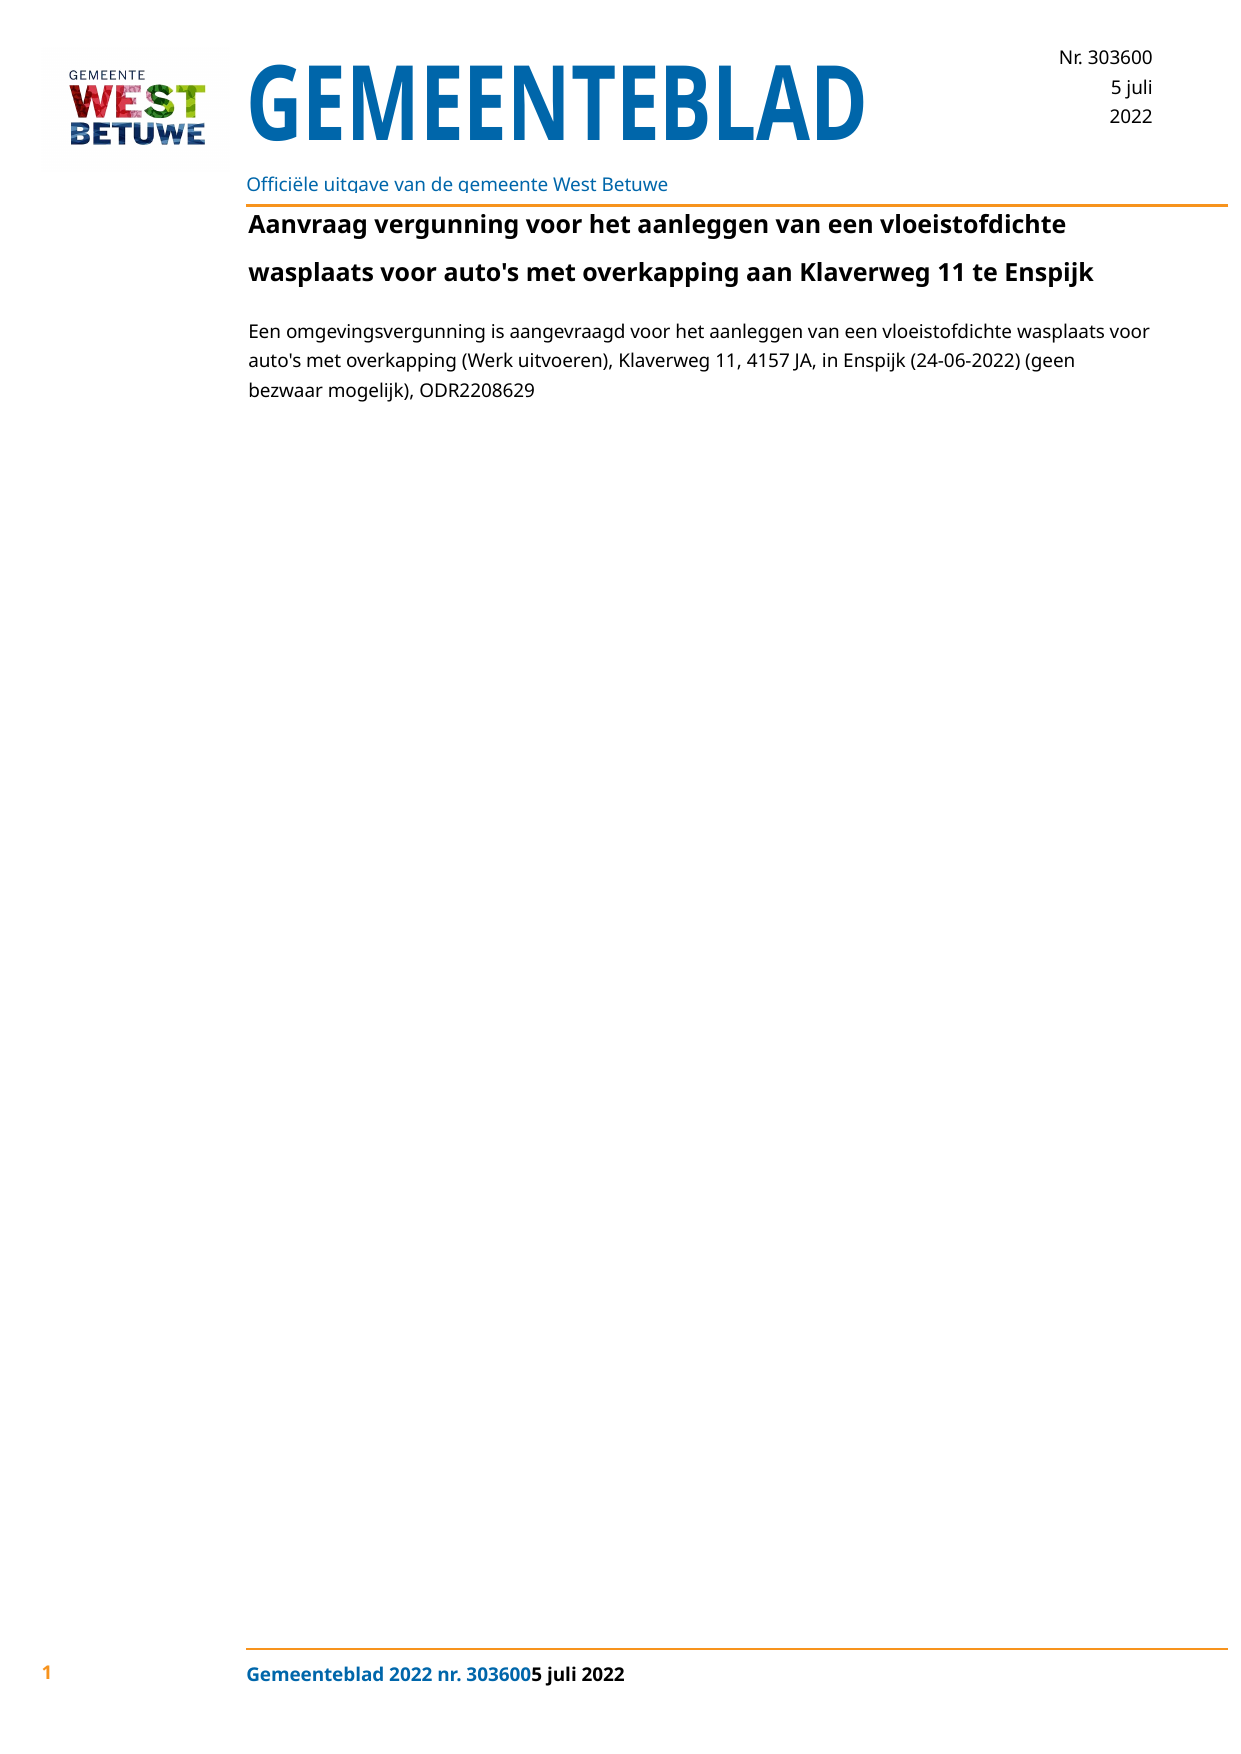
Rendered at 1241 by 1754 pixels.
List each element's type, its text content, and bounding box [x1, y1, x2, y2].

text Een omgevingsvergunning is aangevraagd voor het aanleggen van een vloeistofdichte wasplaats voor auto's met overkapping (Werk uitvoeren), Klaverweg 11, 4157 JA, in Enspijk (24-06-2022) (geen bezwaar mogelijk), ODR2208629 [248, 318, 1152, 403]
picture [41, 47, 231, 172]
text Aanvraag vergunning voor het aanleggen van een vloeistofdichte wasplaats voor auto's met overkapping aan Klaverweg 11 te Enspijk [248, 207, 1152, 288]
